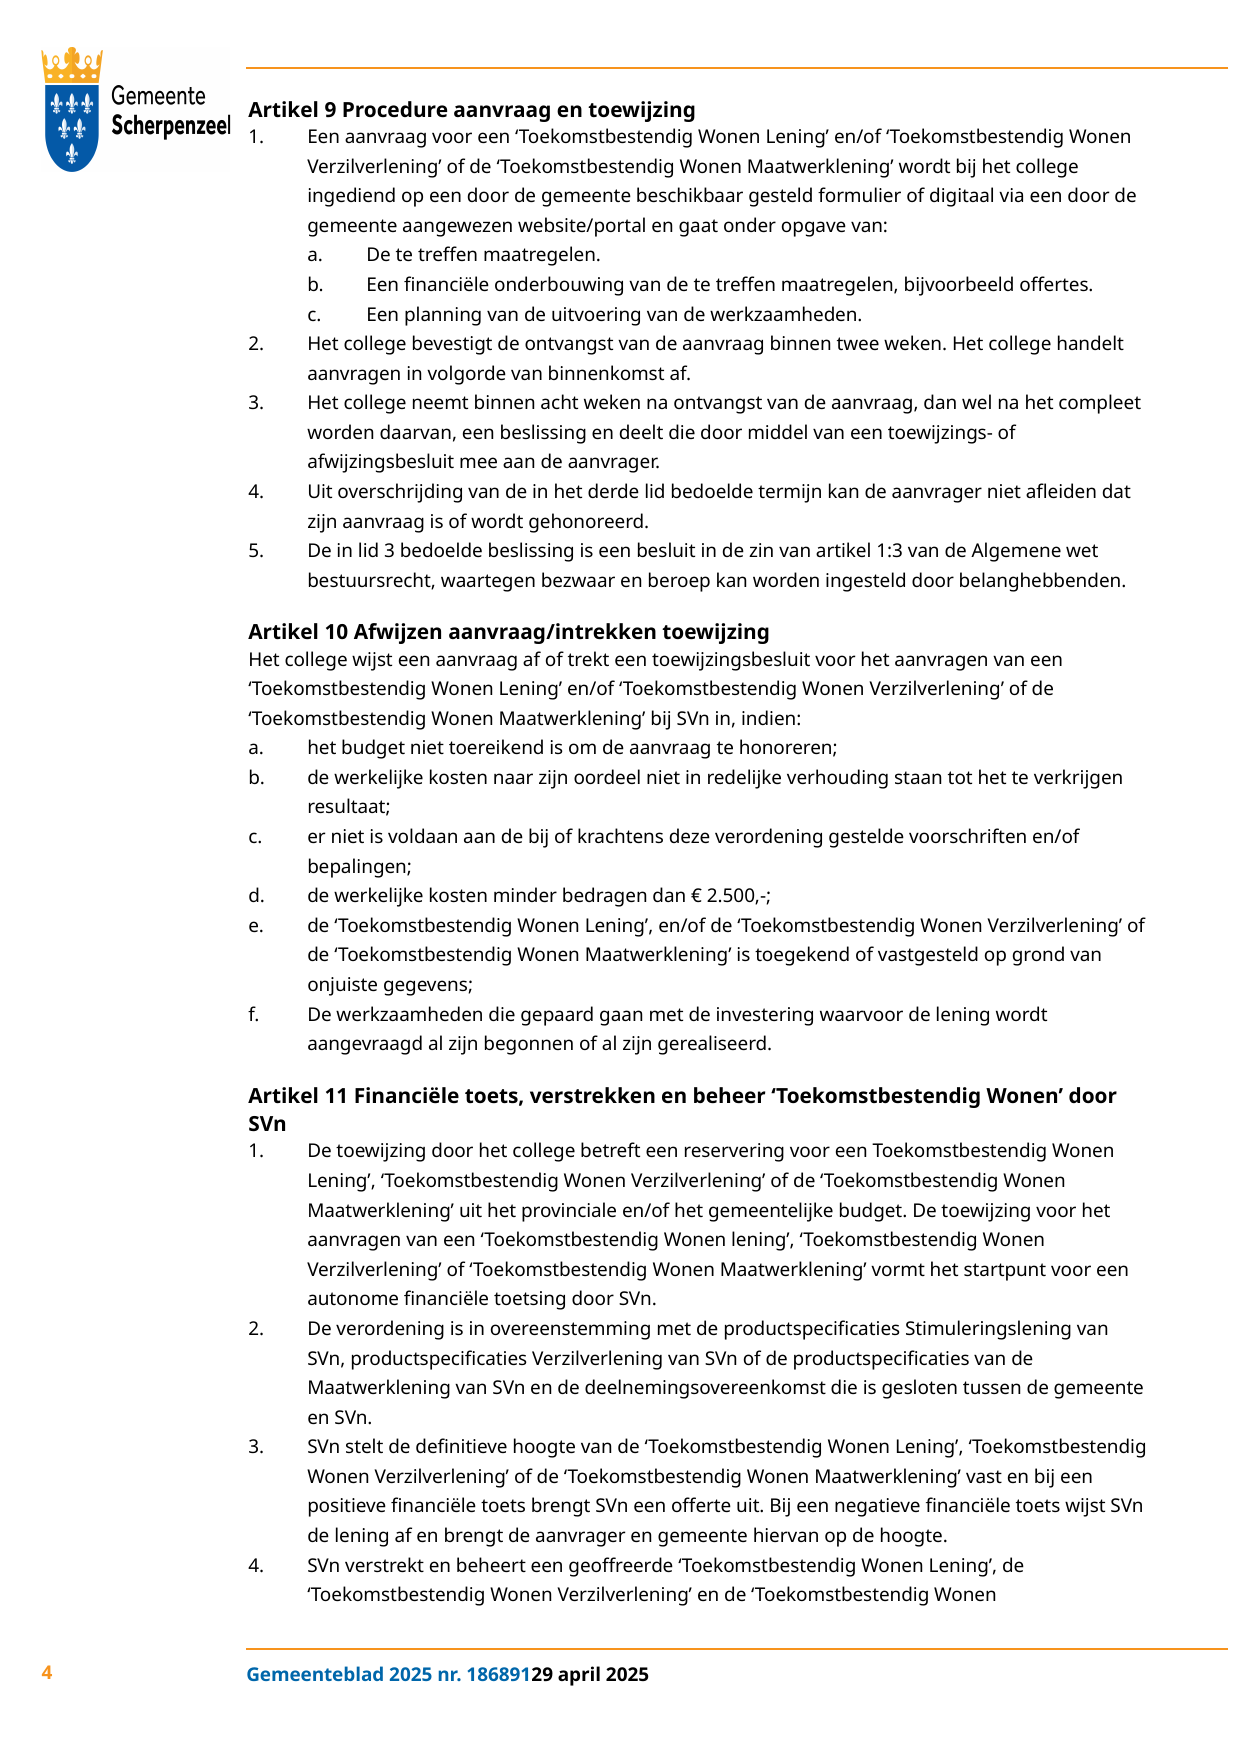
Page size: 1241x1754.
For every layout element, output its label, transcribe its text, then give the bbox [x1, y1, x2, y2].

text Artikel 9 Procedure aanvraag en toewijzing [248, 95, 1152, 123]
list het budget niet toereikend is om de aanvraag te honoreren; [248, 734, 1152, 760]
list de werkelijke kosten naar zijn oordeel niet in redelijke verhouding staan tot het te verkrijgen resultaat; [248, 764, 1152, 819]
list de ‘Toekomstbestendig Wonen Lening’, en/of de ‘Toekomstbestendig Wonen Verzilverlening’ of de ‘Toekomstbestendig Wonen Maatwerklening’ is toegekend of vastgesteld op grond van onjuiste gegevens; [248, 912, 1152, 997]
list SVn verstrekt en beheert een geoffreerde ‘Toekomstbestendig Wonen Lening’, de ‘Toekomstbestendig Wonen Verzilverlening’ en de ‘Toekomstbestendig Wonen [248, 1552, 1152, 1607]
list De werkzaamheden die gepaard gaan met de investering waarvoor de lening wordt aangevraagd al zijn begonnen of al zijn gerealiseerd. [248, 1001, 1152, 1056]
list De te treffen maatregelen. [307, 242, 1152, 267]
picture [41, 47, 231, 172]
list Een planning van de uitvoering van de werkzaamheden. [307, 301, 1152, 326]
text Artikel 10 Afwijzen aanvraag/intrekken toewijzing [248, 617, 1152, 646]
text Het college wijst een aanvraag af of trekt een toewijzingsbesluit voor het aanvragen van een ‘Toekomstbestendig Wonen Lening’ en/of ‘Toekomstbestendig Wonen Verzilverlening’ of de ‘Toekomstbestendig Wonen Maatwerklening’ bij SVn in, indien: [248, 646, 1152, 731]
list Het college bevestigt de ontvangst van de aanvraag binnen twee weken. Het college handelt aanvragen in volgorde van binnenkomst af. [248, 330, 1152, 386]
list De toewijzing door het college betreft een reservering voor een Toekomstbestendig Wonen Lening’, ‘Toekomstbestendig Wonen Verzilverlening’ of de ‘Toekomstbestendig Wonen Maatwerklening’ uit het provinciale en/of het gemeentelijke budget. De toewijzing voor het aanvragen van een ‘Toekomstbestendig Wonen lening’, ‘Toekomstbestendig Wonen Verzilverlening’ of ‘Toekomstbestendig Wonen Maatwerklening’ vormt het startpunt voor een autonome financiële toetsing door SVn. [248, 1138, 1152, 1311]
list De verordening is in overeenstemming met de productspecificaties Stimuleringslening van SVn, productspecificaties Verzilverlening van SVn of de productspecificaties van de Maatwerklening van SVn en de deelnemingsovereenkomst die is gesloten tussen de gemeente en SVn. [248, 1315, 1152, 1430]
list SVn stelt de definitieve hoogte van de ‘Toekomstbestendig Wonen Lening’, ‘Toekomstbestendig Wonen Verzilverlening’ of de ‘Toekomstbestendig Wonen Maatwerklening’ vast en bij een positieve financiële toets brengt SVn een offerte uit. Bij een negatieve financiële toets wijst SVn de lening af en brengt de aanvrager en gemeente hiervan op de hoogte. [248, 1433, 1152, 1548]
list Een financiële onderbouwing van de te treffen maatregelen, bijvoorbeeld offertes. [307, 271, 1152, 297]
list Het college neemt binnen acht weken na ontvangst van de aanvraag, dan wel na het compleet worden daarvan, een beslissing en deelt die door middel van een toewijzings- of afwijzingsbesluit mee aan de aanvrager. [248, 389, 1152, 474]
list Uit overschrijding van de in het derde lid bedoelde termijn kan de aanvrager niet afleiden dat zijn aanvraag is of wordt gehonoreerd. [248, 478, 1152, 533]
list er niet is voldaan aan de bij of krachtens deze verordening gestelde voorschriften en/of bepalingen; [248, 823, 1152, 879]
text Artikel 11 Financiële toets, verstrekken en beheer ‘Toekomstbestendig Wonen’ door SVn [248, 1081, 1152, 1138]
list de werkelijke kosten minder bedragen dan € 2.500,-; [248, 882, 1152, 908]
list De in lid 3 bedoelde beslissing is een besluit in de zin van artikel 1:3 van de Algemene wet bestuursrecht, waartegen bezwaar en beroep kan worden ingesteld door belanghebbenden. [248, 537, 1152, 593]
list Een aanvraag voor een ‘Toekomstbestendig Wonen Lening’ en/of ‘Toekomstbestendig Wonen Verzilverlening’ of de ‘Toekomstbestendig Wonen Maatwerklening’ wordt bij het college ingediend op een door de gemeente beschikbaar gesteld formulier of digitaal via een door de gemeente aangewezen website/portal en gaat onder opgave van: [248, 123, 1152, 238]
